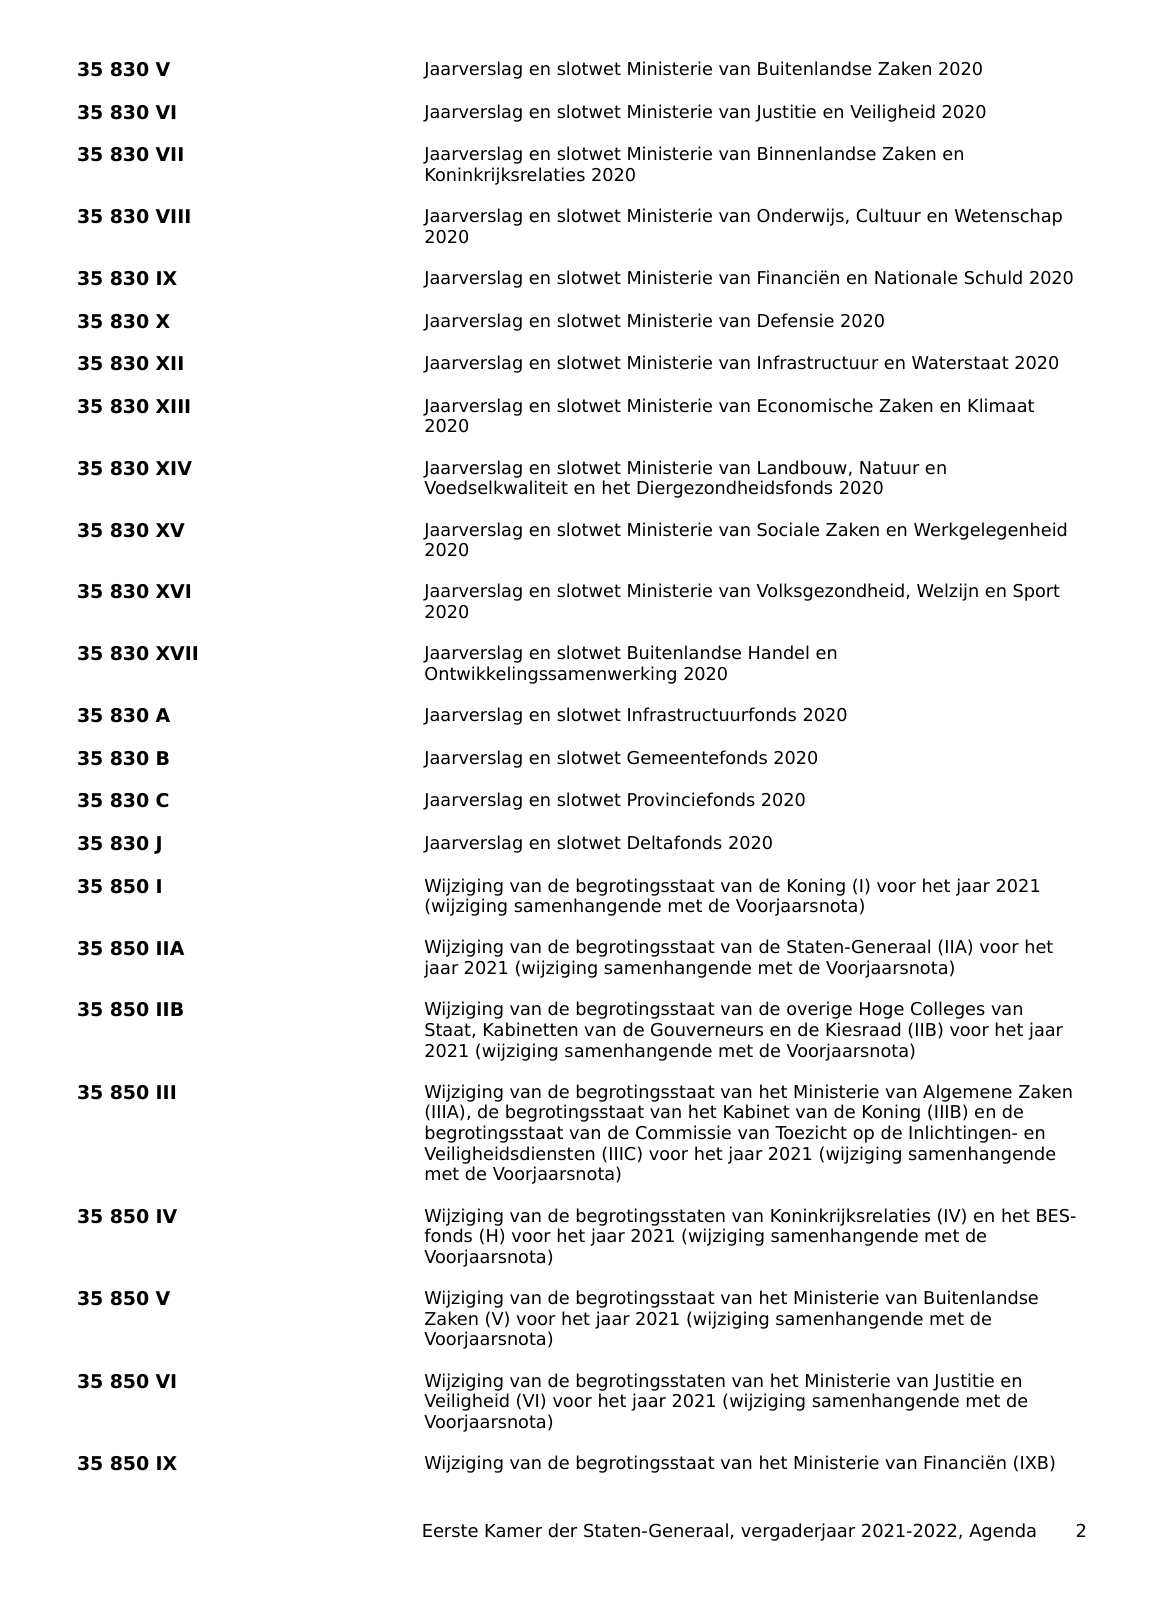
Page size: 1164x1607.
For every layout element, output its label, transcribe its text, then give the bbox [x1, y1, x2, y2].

table_cell Jaarverslag en slotwet Ministerie van Buitenlandse Zaken 2020 [418, 59, 1087, 81]
table_cell [418, 1061, 1087, 1082]
table_cell [77, 855, 401, 876]
table_cell [418, 186, 1087, 206]
table_cell Jaarverslag en slotwet Infrastructuurfonds 2020 [418, 705, 1087, 727]
table_cell [401, 396, 418, 437]
table_cell [77, 1433, 401, 1453]
table_cell Wijziging van de begrotingsstaat van het Ministerie van Algemene Zaken (IIIA), de begrotingsstaat van het Kabinet van de Koning (IIIB) en de begrotingsstaat van de Commissie van Toezicht op de Inlichtingen- en Veiligheidsdiensten (IIIC) voor het jaar 2021 (wijziging samenhangende met de Voorjaarsnota) [418, 1082, 1087, 1185]
table_cell Jaarverslag en slotwet Deltafonds 2020 [418, 833, 1087, 855]
table_cell [418, 1185, 1087, 1206]
table_cell [401, 353, 418, 375]
table_cell Jaarverslag en slotwet Ministerie van Volksgezondheid, Welzijn en Sport 2020 [418, 581, 1087, 623]
table_cell [77, 623, 401, 643]
table_cell 35 850 VI [77, 1371, 401, 1432]
table_cell [401, 705, 418, 727]
table_cell [418, 1433, 1087, 1453]
table_cell [401, 81, 418, 102]
table_cell 35 830 B [77, 748, 401, 770]
table_cell [77, 333, 401, 353]
table_cell 35 830 X [77, 311, 401, 333]
table_cell [401, 290, 418, 311]
table_cell Wijziging van de begrotingsstaten van Koninkrijksrelaties (IV) en het BES-fonds (H) voor het jaar 2021 (wijziging samenhangende met de Voorjaarsnota) [418, 1206, 1087, 1267]
table_cell 35 850 IV [77, 1206, 401, 1267]
table_cell [401, 186, 418, 206]
table_cell [401, 1350, 418, 1371]
table_cell [418, 561, 1087, 581]
table_cell [77, 1350, 401, 1371]
table_cell Wijziging van de begrotingsstaat van het Ministerie van Financiën (IXB) [418, 1453, 1087, 1475]
table_cell [401, 999, 418, 1061]
table_cell [401, 268, 418, 290]
table_cell [401, 855, 418, 876]
table_cell [77, 499, 401, 519]
table_cell [401, 1453, 418, 1475]
table_cell [401, 59, 418, 81]
table_cell Jaarverslag en slotwet Gemeentefonds 2020 [418, 748, 1087, 770]
table_cell [401, 437, 418, 458]
table_cell [418, 81, 1087, 102]
table_cell Wijziging van de begrotingsstaat van de Koning (I) voor het jaar 2021 (wijziging samenhangende met de Voorjaarsnota) [418, 876, 1087, 917]
table_cell [77, 770, 401, 790]
table_cell Jaarverslag en slotwet Ministerie van Justitie en Veiligheid 2020 [418, 102, 1087, 124]
table_cell [418, 979, 1087, 999]
table_cell [418, 855, 1087, 876]
table_cell [401, 979, 418, 999]
table_cell [77, 813, 401, 833]
table_cell [418, 685, 1087, 705]
table_cell [401, 375, 418, 396]
table_cell [77, 1185, 401, 1206]
table_cell [401, 770, 418, 790]
table_cell [418, 727, 1087, 748]
table_cell [77, 727, 401, 748]
table_cell 35 830 XII [77, 353, 401, 375]
table_cell [401, 1433, 418, 1453]
table_cell [401, 458, 418, 499]
table_cell [401, 144, 418, 186]
table_cell [77, 186, 401, 206]
table_cell [401, 1061, 418, 1082]
table_cell [77, 124, 401, 144]
table_cell [77, 437, 401, 458]
table_cell [401, 833, 418, 855]
table_cell 35 830 XV [77, 520, 401, 561]
table_cell [77, 290, 401, 311]
table_cell Wijziging van de begrotingsstaat van de Staten-Generaal (IIA) voor het jaar 2021 (wijziging samenhangende met de Voorjaarsnota) [418, 938, 1087, 979]
table_cell [77, 561, 401, 581]
table_cell [418, 290, 1087, 311]
table_cell Jaarverslag en slotwet Ministerie van Defensie 2020 [418, 311, 1087, 333]
table_cell [418, 333, 1087, 353]
table_cell [418, 375, 1087, 396]
table_cell [418, 623, 1087, 643]
table_cell 35 830 J [77, 833, 401, 855]
table_cell [77, 917, 401, 937]
table_cell [77, 248, 401, 268]
table_cell [418, 248, 1087, 268]
table_cell Jaarverslag en slotwet Ministerie van Sociale Zaken en Werkgelegenheid 2020 [418, 520, 1087, 561]
table_cell [401, 685, 418, 705]
table_cell 35 850 IIB [77, 999, 401, 1061]
table_cell Jaarverslag en slotwet Ministerie van Landbouw, Natuur en Voedselkwaliteit en het Diergezondheidsfonds 2020 [418, 458, 1087, 499]
table_cell [418, 917, 1087, 937]
table_cell [401, 1371, 418, 1432]
table_cell Jaarverslag en slotwet Provinciefonds 2020 [418, 790, 1087, 812]
table_cell [401, 520, 418, 561]
table_cell [401, 623, 418, 643]
table_cell 35 850 III [77, 1082, 401, 1185]
table_cell [401, 813, 418, 833]
table_cell [418, 1350, 1087, 1371]
table_cell 35 830 VI [77, 102, 401, 124]
table_cell Wijziging van de begrotingsstaten van het Ministerie van Justitie en Veiligheid (VI) voor het jaar 2021 (wijziging samenhangende met de Voorjaarsnota) [418, 1371, 1087, 1432]
table_cell 35 830 XVII [77, 643, 401, 684]
table_cell [401, 938, 418, 979]
table_cell [401, 102, 418, 124]
table_cell [401, 333, 418, 353]
table_cell Wijziging van de begrotingsstaat van de overige Hoge Colleges van Staat, Kabinetten van de Gouverneurs en de Kiesraad (IIB) voor het jaar 2021 (wijziging samenhangende met de Voorjaarsnota) [418, 999, 1087, 1061]
table_cell 35 830 V [77, 59, 401, 81]
table_cell [401, 561, 418, 581]
table_cell [401, 206, 418, 247]
table_cell [401, 1082, 418, 1185]
table_cell 35 850 V [77, 1288, 401, 1350]
table_cell [418, 813, 1087, 833]
table_cell 35 830 XIII [77, 396, 401, 437]
table_cell 35 850 I [77, 876, 401, 917]
table_cell [401, 311, 418, 333]
table_cell 35 830 VII [77, 144, 401, 186]
table_cell 35 830 IX [77, 268, 401, 290]
table_cell [401, 876, 418, 917]
table_cell 35 850 IIA [77, 938, 401, 979]
table_cell [401, 643, 418, 684]
table_cell [401, 917, 418, 937]
table_cell 35 830 XIV [77, 458, 401, 499]
table_cell Jaarverslag en slotwet Ministerie van Infrastructuur en Waterstaat 2020 [418, 353, 1087, 375]
table_cell [401, 790, 418, 812]
table_cell [401, 1288, 418, 1350]
table_cell 35 850 IX [77, 1453, 401, 1475]
table_cell [77, 375, 401, 396]
table_cell [401, 581, 418, 623]
table_cell Jaarverslag en slotwet Ministerie van Onderwijs, Cultuur en Wetenschap 2020 [418, 206, 1087, 247]
table_cell [418, 770, 1087, 790]
table_cell [77, 979, 401, 999]
table_cell [401, 499, 418, 519]
table_cell Jaarverslag en slotwet Ministerie van Binnenlandse Zaken en Koninkrijksrelaties 2020 [418, 144, 1087, 186]
table_cell 35 830 C [77, 790, 401, 812]
table_cell [401, 1268, 418, 1288]
table_cell [401, 248, 418, 268]
table_cell Jaarverslag en slotwet Ministerie van Financiën en Nationale Schuld 2020 [418, 268, 1087, 290]
table_cell [77, 1268, 401, 1288]
table_cell Jaarverslag en slotwet Buitenlandse Handel en Ontwikkelingssamenwerking 2020 [418, 643, 1087, 684]
table_cell [418, 437, 1087, 458]
table_cell [418, 124, 1087, 144]
table_cell Jaarverslag en slotwet Ministerie van Economische Zaken en Klimaat 2020 [418, 396, 1087, 437]
table_cell Wijziging van de begrotingsstaat van het Ministerie van Buitenlandse Zaken (V) voor het jaar 2021 (wijziging samenhangende met de Voorjaarsnota) [418, 1288, 1087, 1350]
table_cell [401, 727, 418, 748]
table_cell [77, 685, 401, 705]
table_cell [401, 1185, 418, 1206]
table_cell [418, 499, 1087, 519]
table_cell 35 830 XVI [77, 581, 401, 623]
table_cell 35 830 A [77, 705, 401, 727]
table_cell [401, 124, 418, 144]
table_cell [418, 1268, 1087, 1288]
table_cell [77, 1061, 401, 1082]
table_cell [401, 1206, 418, 1267]
table_cell 35 830 VIII [77, 206, 401, 247]
table_cell [77, 81, 401, 102]
table_cell [401, 748, 418, 770]
